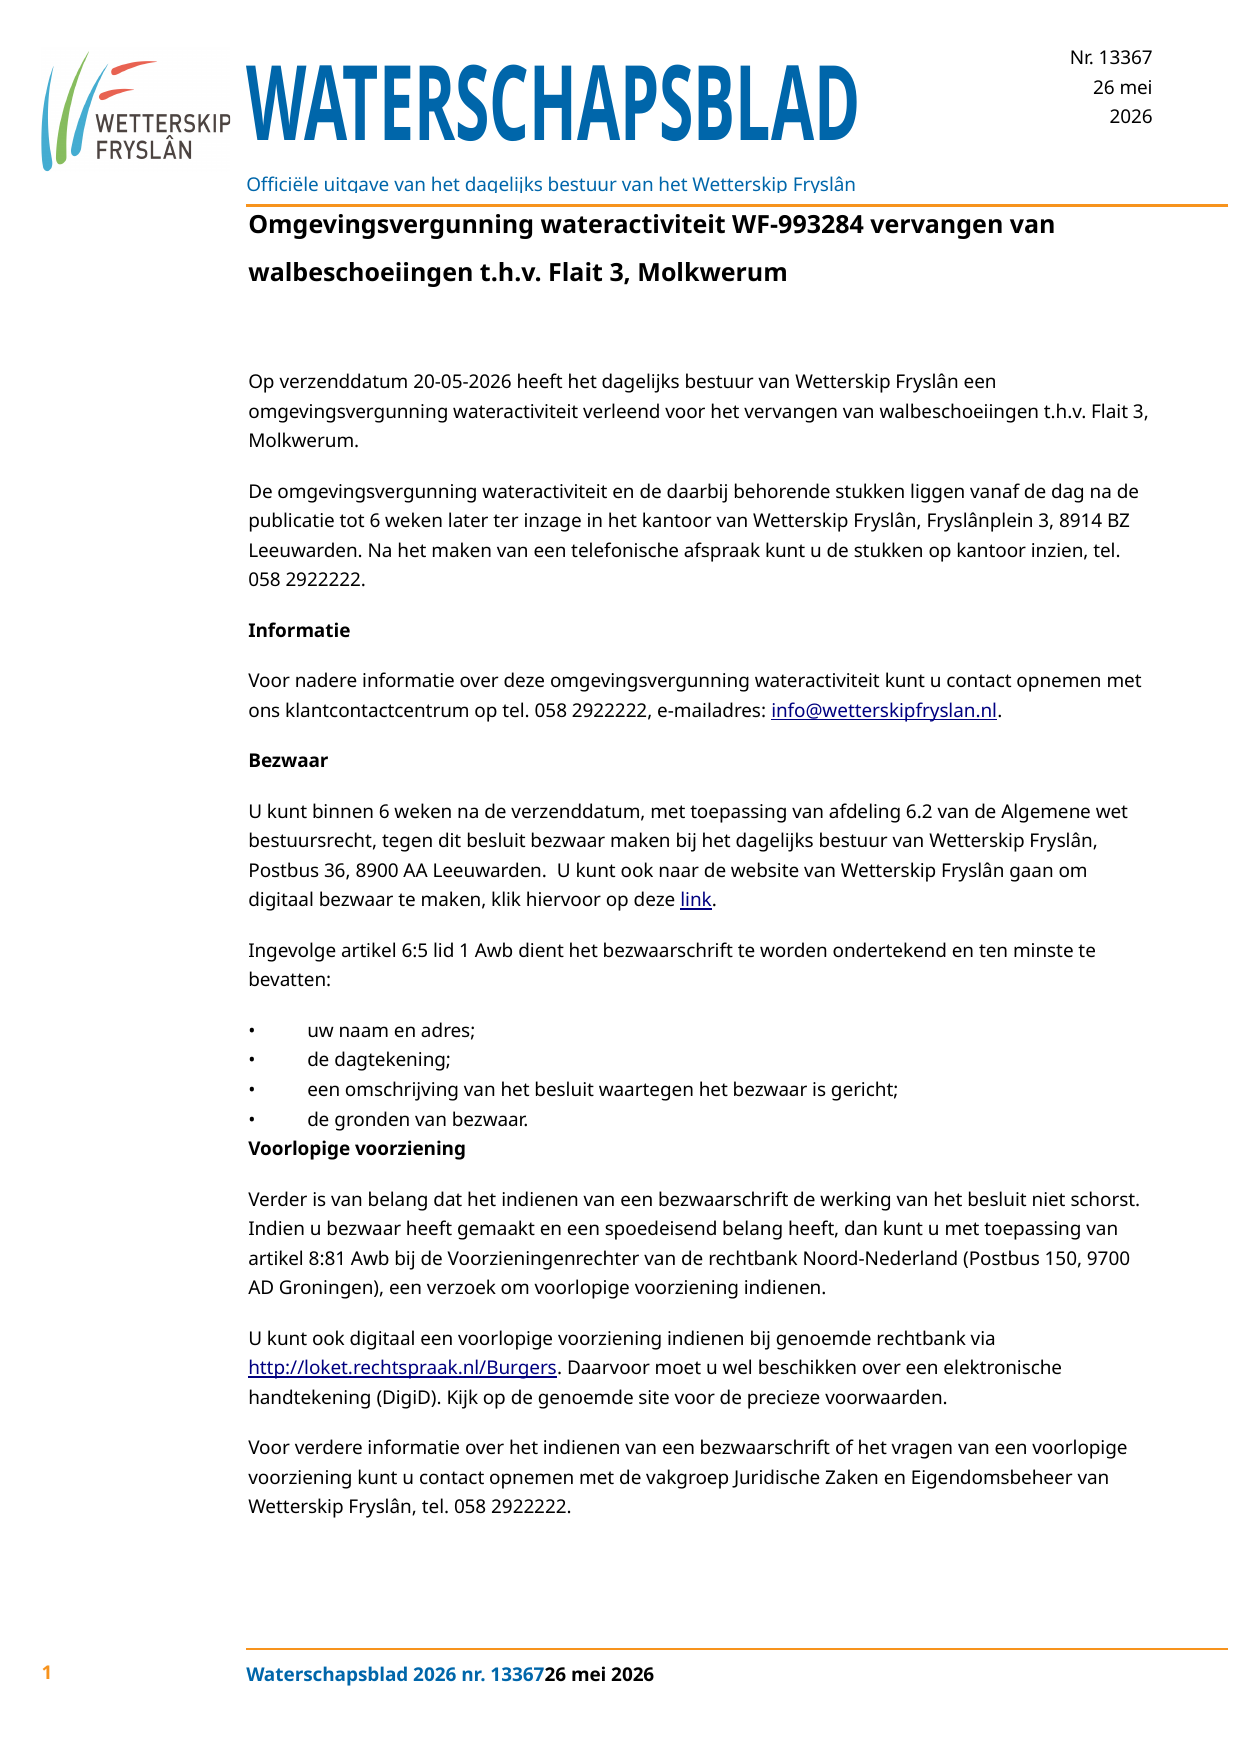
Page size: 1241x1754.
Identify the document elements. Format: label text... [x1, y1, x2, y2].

text Ingevolge artikel 6:5 lid 1 Awb dient het bezwaarschrift te worden ondertekend en ten minste te bevatten: [248, 937, 1152, 992]
text De omgevingsvergunning wateractiviteit en de daarbij behorende stukken liggen vanaf de dag na de publicatie tot 6 weken later ter inzage in het kantoor van Wetterskip Fryslân, Fryslânplein 3, 8914 BZ Leeuwarden. Na het maken van een telefonische afspraak kunt u de stukken op kantoor inzien, tel. 058 2922222. [248, 478, 1152, 592]
list uw naam en adres; [248, 1017, 1152, 1043]
list een omschrijving van het besluit waartegen het bezwaar is gericht; [248, 1076, 1152, 1102]
text Bezwaar [248, 747, 1152, 773]
text Voor verdere informatie over het indienen van een bezwaarschrift of het vragen van een voorlopige voorziening kunt u contact opnemen met de vakgroep Juridische Zaken en Eigendomsbeheer van Wetterskip Fryslân, tel. 058 2922222. [248, 1434, 1152, 1519]
text Informatie [248, 617, 1152, 643]
list de dagtekening; [248, 1047, 1152, 1072]
text Op verzenddatum 20-05-2026 heeft het dagelijks bestuur van Wetterskip Fryslân een omgevingsvergunning wateractiviteit verleend voor het vervangen van walbeschoeiingen t.h.v. Flait 3, Molkwerum. [248, 368, 1152, 453]
list de gronden van bezwaar. [248, 1106, 1152, 1132]
text Voor nadere informatie over deze omgevingsvergunning wateractiviteit kunt u contact opnemen met ons klantcontactcentrum op tel. 058 2922222, e-mailadres: info@wetterskipfryslan.nl. [248, 667, 1152, 723]
text U kunt ook digitaal een voorlopige voorziening indienen bij genoemde rechtbank via http://loket.rechtspraak.nl/Burgers. Daarvoor moet u wel beschikken over een elektronische handtekening (DigiD). Kijk op de genoemde site voor de precieze voorwaarden. [248, 1325, 1152, 1410]
text Omgevingsvergunning wateractiviteit WF-993284 vervangen van walbeschoeiingen t.h.v. Flait 3, Molkwerum [248, 207, 1152, 288]
text Voorlopige voorziening [248, 1135, 1152, 1161]
text Verder is van belang dat het indienen van een bezwaarschrift de werking van het besluit niet schorst. Indien u bezwaar heeft gemaakt en een spoedeisend belang heeft, dan kunt u met toepassing van artikel 8:81 Awb bij de Voorzieningenrechter van de rechtbank Noord-Nederland (Postbus 150, 9700 AD Groningen), een verzoek om voorlopige voorziening indienen. [248, 1186, 1152, 1300]
text U kunt binnen 6 weken na de verzenddatum, met toepassing van afdeling 6.2 van de Algemene wet bestuursrecht, tegen dit besluit bezwaar maken bij het dagelijks bestuur van Wetterskip Fryslân, Postbus 36, 8900 AA Leeuwarden. U kunt ook naar de website van Wetterskip Fryslân gaan om digitaal bezwaar te maken, klik hiervoor op deze link. [248, 798, 1152, 912]
picture [41, 47, 231, 172]
